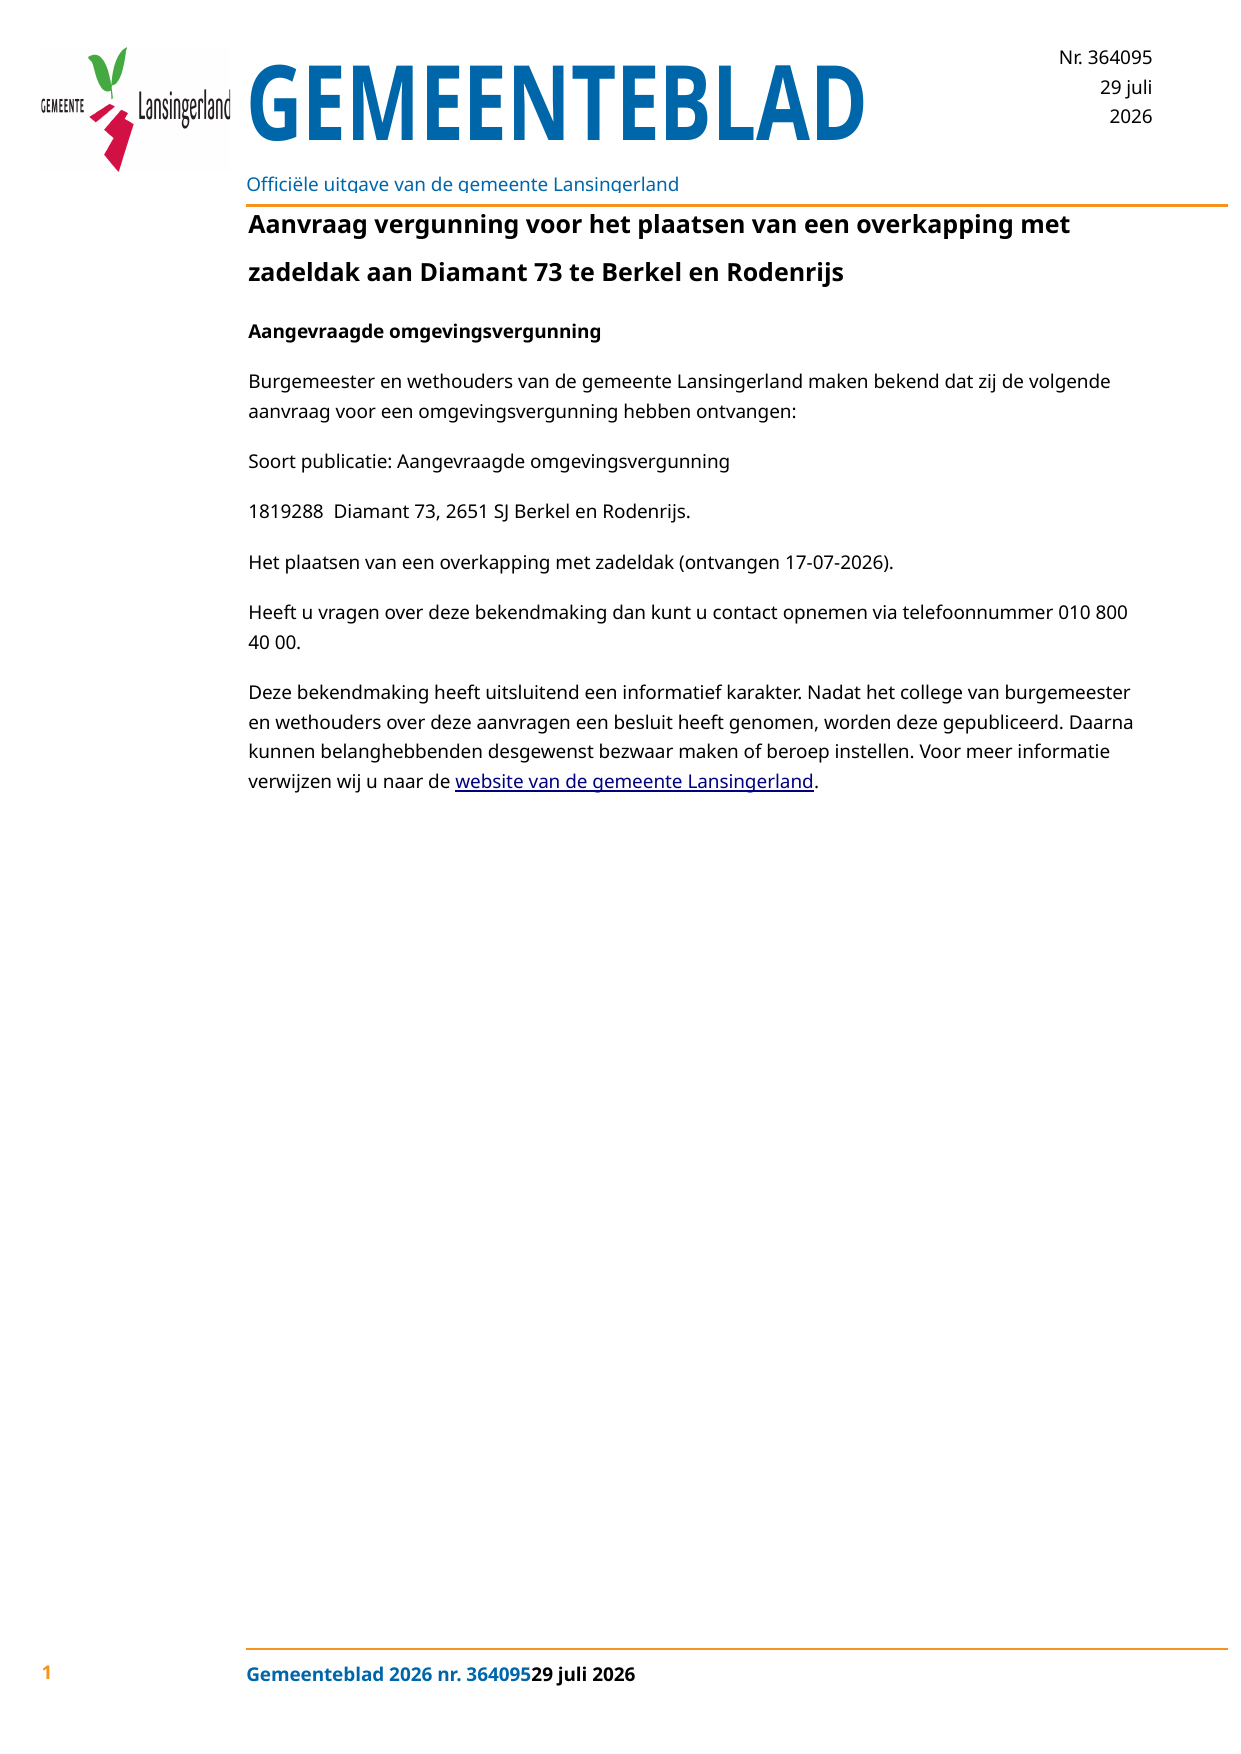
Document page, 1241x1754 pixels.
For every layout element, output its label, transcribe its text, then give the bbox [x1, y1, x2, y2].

text 1819288 Diamant 73, 2651 SJ Berkel en Rodenrijs. [248, 499, 1152, 524]
picture [41, 47, 231, 172]
text Soort publicatie: Aangevraagde omgevingsvergunning [248, 448, 1152, 474]
text Burgemeester en wethouders van de gemeente Lansingerland maken bekend dat zij de volgende aanvraag voor een omgevingsvergunning hebben ontvangen: [248, 368, 1152, 424]
text Het plaatsen van een overkapping met zadeldak (ontvangen 17-07-2026). [248, 549, 1152, 575]
text Aangevraagde omgevingsvergunning [248, 318, 1152, 344]
text Heeft u vragen over deze bekendmaking dan kunt u contact opnemen via telefoonnummer 010 800 40 00. [248, 599, 1152, 655]
text Deze bekendmaking heeft uitsluitend een informatief karakter. Nadat het college van burgemeester en wethouders over deze aanvragen een besluit heeft genomen, worden deze gepubliceerd. Daarna kunnen belanghebbenden desgewenst bezwaar maken of beroep instellen. Voor meer informatie verwijzen wij u naar de website van de gemeente Lansingerland. [248, 679, 1152, 794]
text Aanvraag vergunning voor het plaatsen van een overkapping met zadeldak aan Diamant 73 te Berkel en Rodenrijs [248, 207, 1152, 288]
